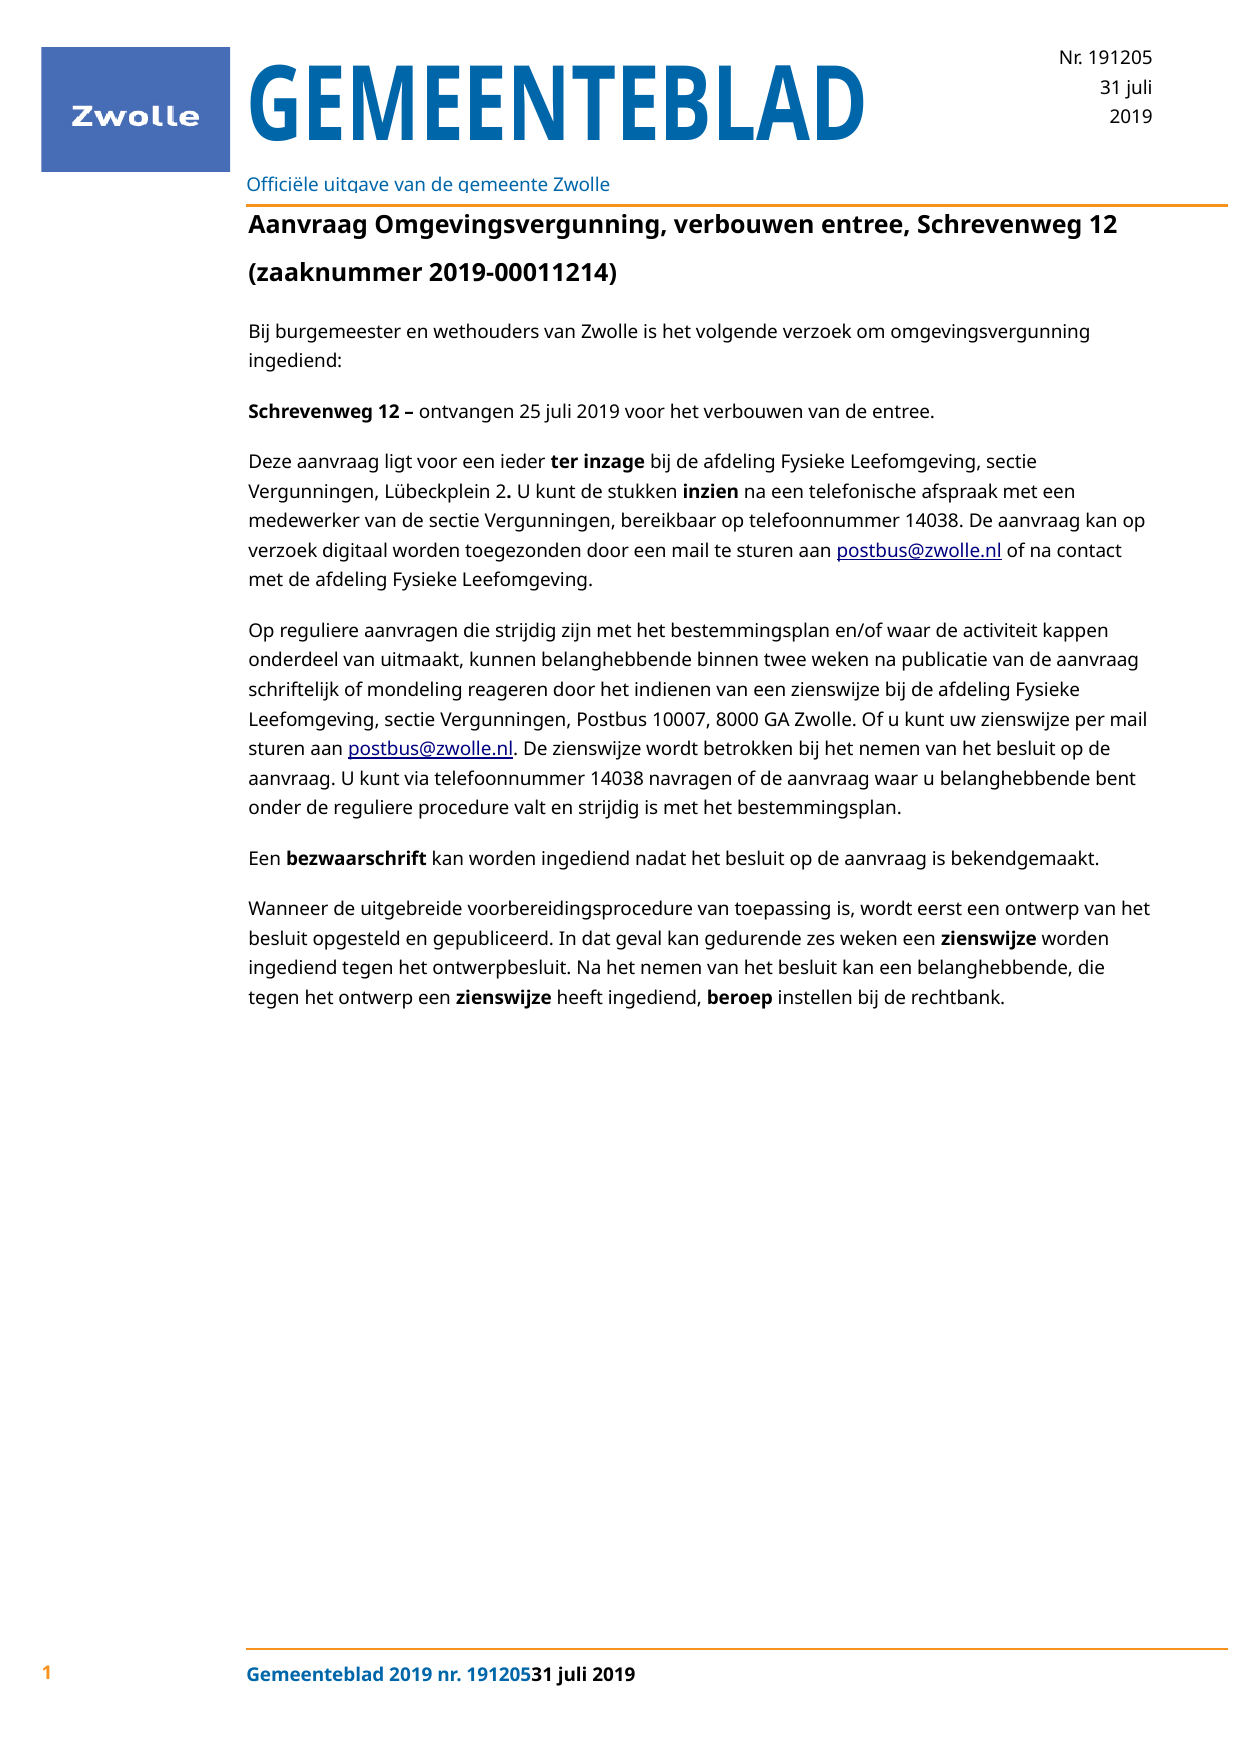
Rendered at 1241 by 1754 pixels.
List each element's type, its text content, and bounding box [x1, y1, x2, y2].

text Een bezwaarschrift kan worden ingediend nadat het besluit op de aanvraag is bekendgemaakt. [248, 845, 1152, 871]
text Aanvraag Omgevingsvergunning, verbouwen entree, Schrevenweg 12 (zaaknummer 2019-00011214) [248, 207, 1152, 288]
text Op reguliere aanvragen die strijdig zijn met het bestemmingsplan en/of waar de activiteit kappen onderdeel van uitmaakt, kunnen belanghebbende binnen twee weken na publicatie van de aanvraag schriftelijk of mondeling reageren door het indienen van een zienswijze bij de afdeling Fysieke Leefomgeving, sectie Vergunningen, Postbus 10007, 8000 GA Zwolle. Of u kunt uw zienswijze per mail sturen aan postbus@zwolle.nl. De zienswijze wordt betrokken bij het nemen van het besluit op de aanvraag. U kunt via telefoonnummer 14038 navragen of de aanvraag waar u belanghebbende bent onder de reguliere procedure valt en strijdig is met het bestemmingsplan. [248, 617, 1152, 820]
picture [41, 47, 231, 172]
text Schrevenweg 12 – ontvangen 25 juli 2019 voor het verbouwen van de entree. [248, 398, 1152, 424]
text Deze aanvraag ligt voor een ieder ter inzage bij de afdeling Fysieke Leefomgeving, sectie Vergunningen, Lübeckplein 2. U kunt de stukken inzien na een telefonische afspraak met een medewerker van de sectie Vergunningen, bereikbaar op telefoonnummer 14038. De aanvraag kan op verzoek digitaal worden toegezonden door een mail te sturen aan postbus@zwolle.nl of na contact met de afdeling Fysieke Leefomgeving. [248, 448, 1152, 592]
text Wanneer de uitgebreide voorbereidingsprocedure van toepassing is, wordt eerst een ontwerp van het besluit opgesteld en gepubliceerd. In dat geval kan gedurende zes weken een zienswijze worden ingediend tegen het ontwerpbesluit. Na het nemen van het besluit kan een belanghebbende, die tegen het ontwerp een zienswijze heeft ingediend, beroep instellen bij de rechtbank. [248, 895, 1152, 1010]
text Bij burgemeester en wethouders van Zwolle is het volgende verzoek om omgevingsvergunning ingediend: [248, 318, 1152, 373]
